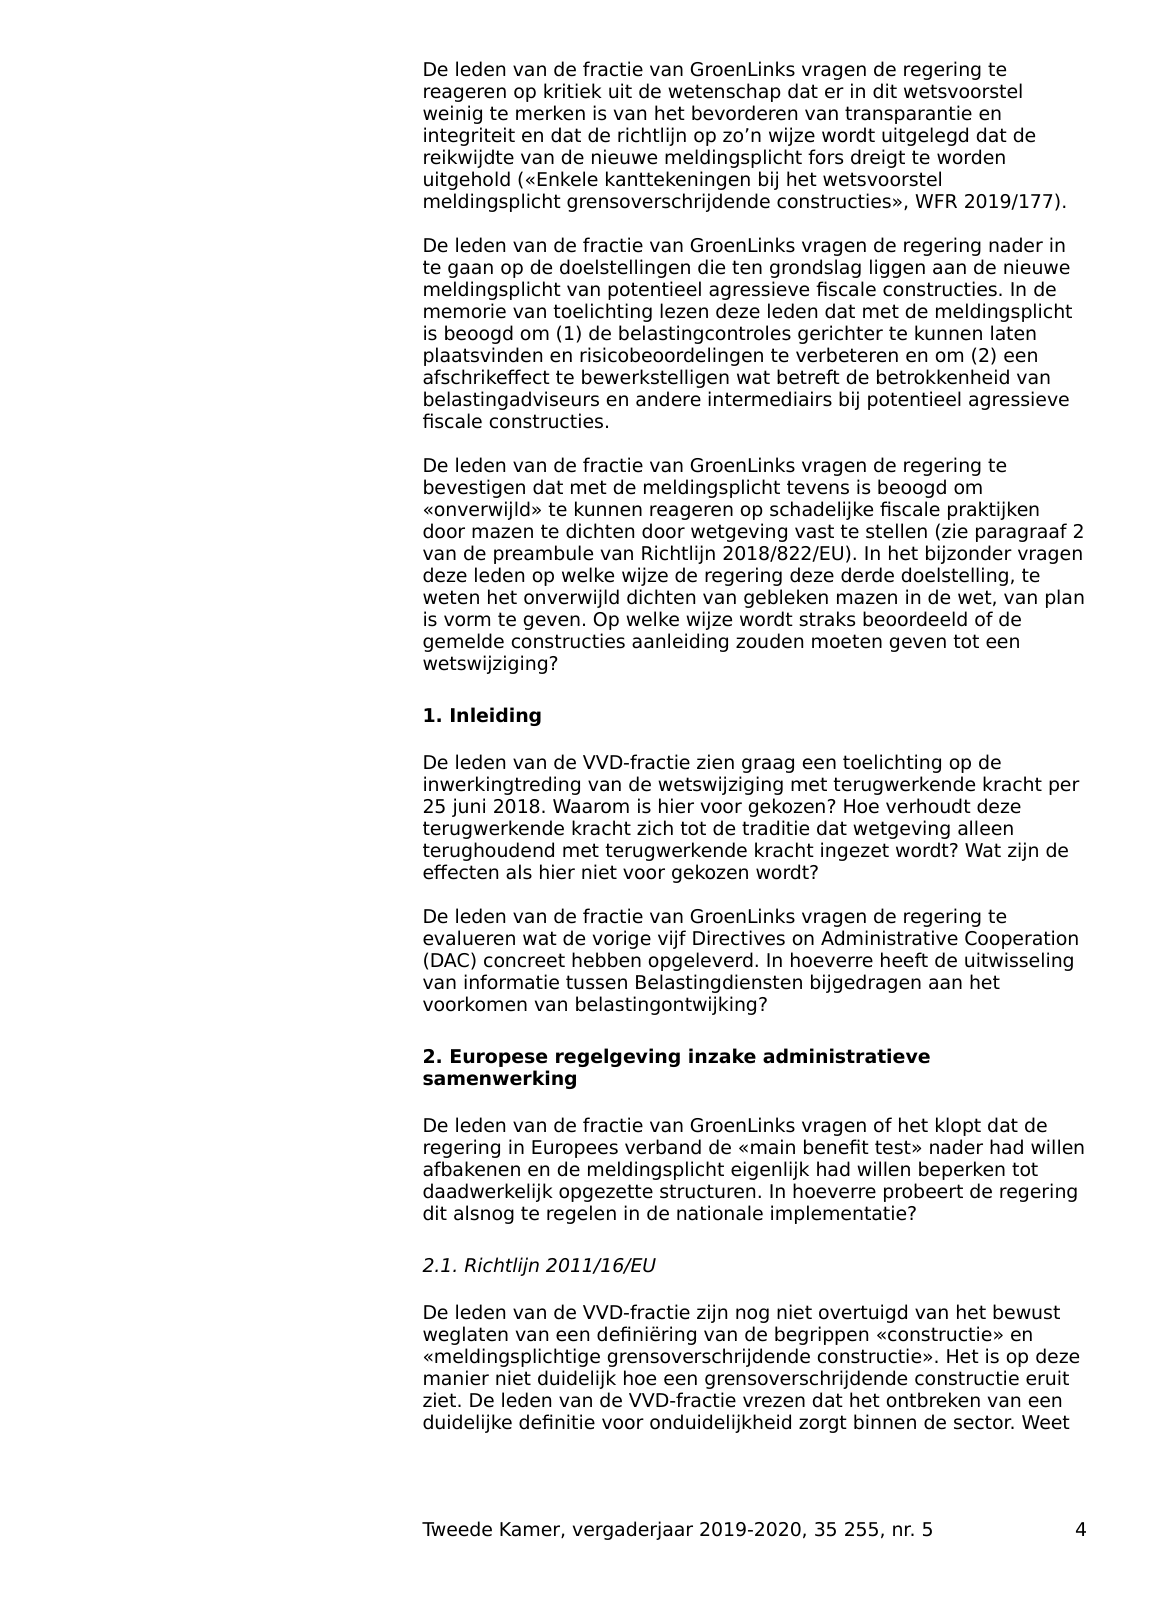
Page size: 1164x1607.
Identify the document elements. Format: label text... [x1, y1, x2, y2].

text De leden van de VVD-fractie zijn nog niet overtuigd van het bewust weglaten van een definiëring van de begrippen «constructie» en «meldingsplichtige grensoverschrijdende constructie». Het is op deze manier niet duidelijk hoe een grensoverschrijdende constructie eruit ziet. De leden van de VVD-fractie vrezen dat het ontbreken van een duidelijke definitie voor onduidelijkheid zorgt binnen de sector. Weet [422, 1302, 1087, 1433]
text De leden van de VVD-fractie zien graag een toelichting op de inwerkingtreding van de wetswijziging met terugwerkende kracht per 25 juni 2018. Waarom is hier voor gekozen? Hoe verhoudt deze terugwerkende kracht zich tot de traditie dat wetgeving alleen terughoudend met terugwerkende kracht ingezet wordt? Wat zijn de effecten als hier niet voor gekozen wordt? [422, 752, 1087, 884]
subtitle 2.1. Richtlijn 2011/16/EU [422, 1255, 1087, 1277]
subtitle 1. Inleiding [422, 705, 1087, 727]
text De leden van de fractie van GroenLinks vragen de regering te reageren op kritiek uit de wetenschap dat er in dit wetsvoorstel weinig te merken is van het bevorderen van transparantie en integriteit en dat de richtlijn op zo’n wijze wordt uitgelegd dat de reikwijdte van de nieuwe meldingsplicht fors dreigt te worden uitgehold («Enkele kanttekeningen bij het wetsvoorstel meldingsplicht grensoverschrijdende constructies», WFR 2019/177). [422, 59, 1087, 213]
text De leden van de fractie van GroenLinks vragen de regering te evalueren wat de vorige vijf Directives on Administrative Cooperation (DAC) concreet hebben opgeleverd. In hoeverre heeft de uitwisseling van informatie tussen Belastingdiensten bijgedragen aan het voorkomen van belastingontwijking? [422, 906, 1087, 1016]
text De leden van de fractie van GroenLinks vragen de regering te bevestigen dat met de meldingsplicht tevens is beoogd om «onverwijld» te kunnen reageren op schadelijke fiscale praktijken door mazen te dichten door wetgeving vast te stellen (zie paragraaf 2 van de preambule van Richtlijn 2018/822/EU). In het bijzonder vragen deze leden op welke wijze de regering deze derde doelstelling, te weten het onverwijld dichten van gebleken mazen in de wet, van plan is vorm te geven. Op welke wijze wordt straks beoordeeld of de gemelde constructies aanleiding zouden moeten geven tot een wetswijziging? [422, 455, 1087, 675]
text De leden van de fractie van GroenLinks vragen de regering nader in te gaan op de doelstellingen die ten grondslag liggen aan de nieuwe meldingsplicht van potentieel agressieve fiscale constructies. In de memorie van toelichting lezen deze leden dat met de meldingsplicht is beoogd om (1) de belastingcontroles gerichter te kunnen laten plaatsvinden en risicobeoordelingen te verbeteren en om (2) een afschrikeffect te bewerkstelligen wat betreft de betrokkenheid van belastingadviseurs en andere intermediairs bij potentieel agressieve fiscale constructies. [422, 235, 1087, 433]
subtitle 2. Europese regelgeving inzake administratieve samenwerking [422, 1046, 1087, 1090]
text De leden van de fractie van GroenLinks vragen of het klopt dat de regering in Europees verband de «main benefit test» nader had willen afbakenen en de meldingsplicht eigenlijk had willen beperken tot daadwerkelijk opgezette structuren. In hoeverre probeert de regering dit alsnog te regelen in de nationale implementatie? [422, 1115, 1087, 1225]
